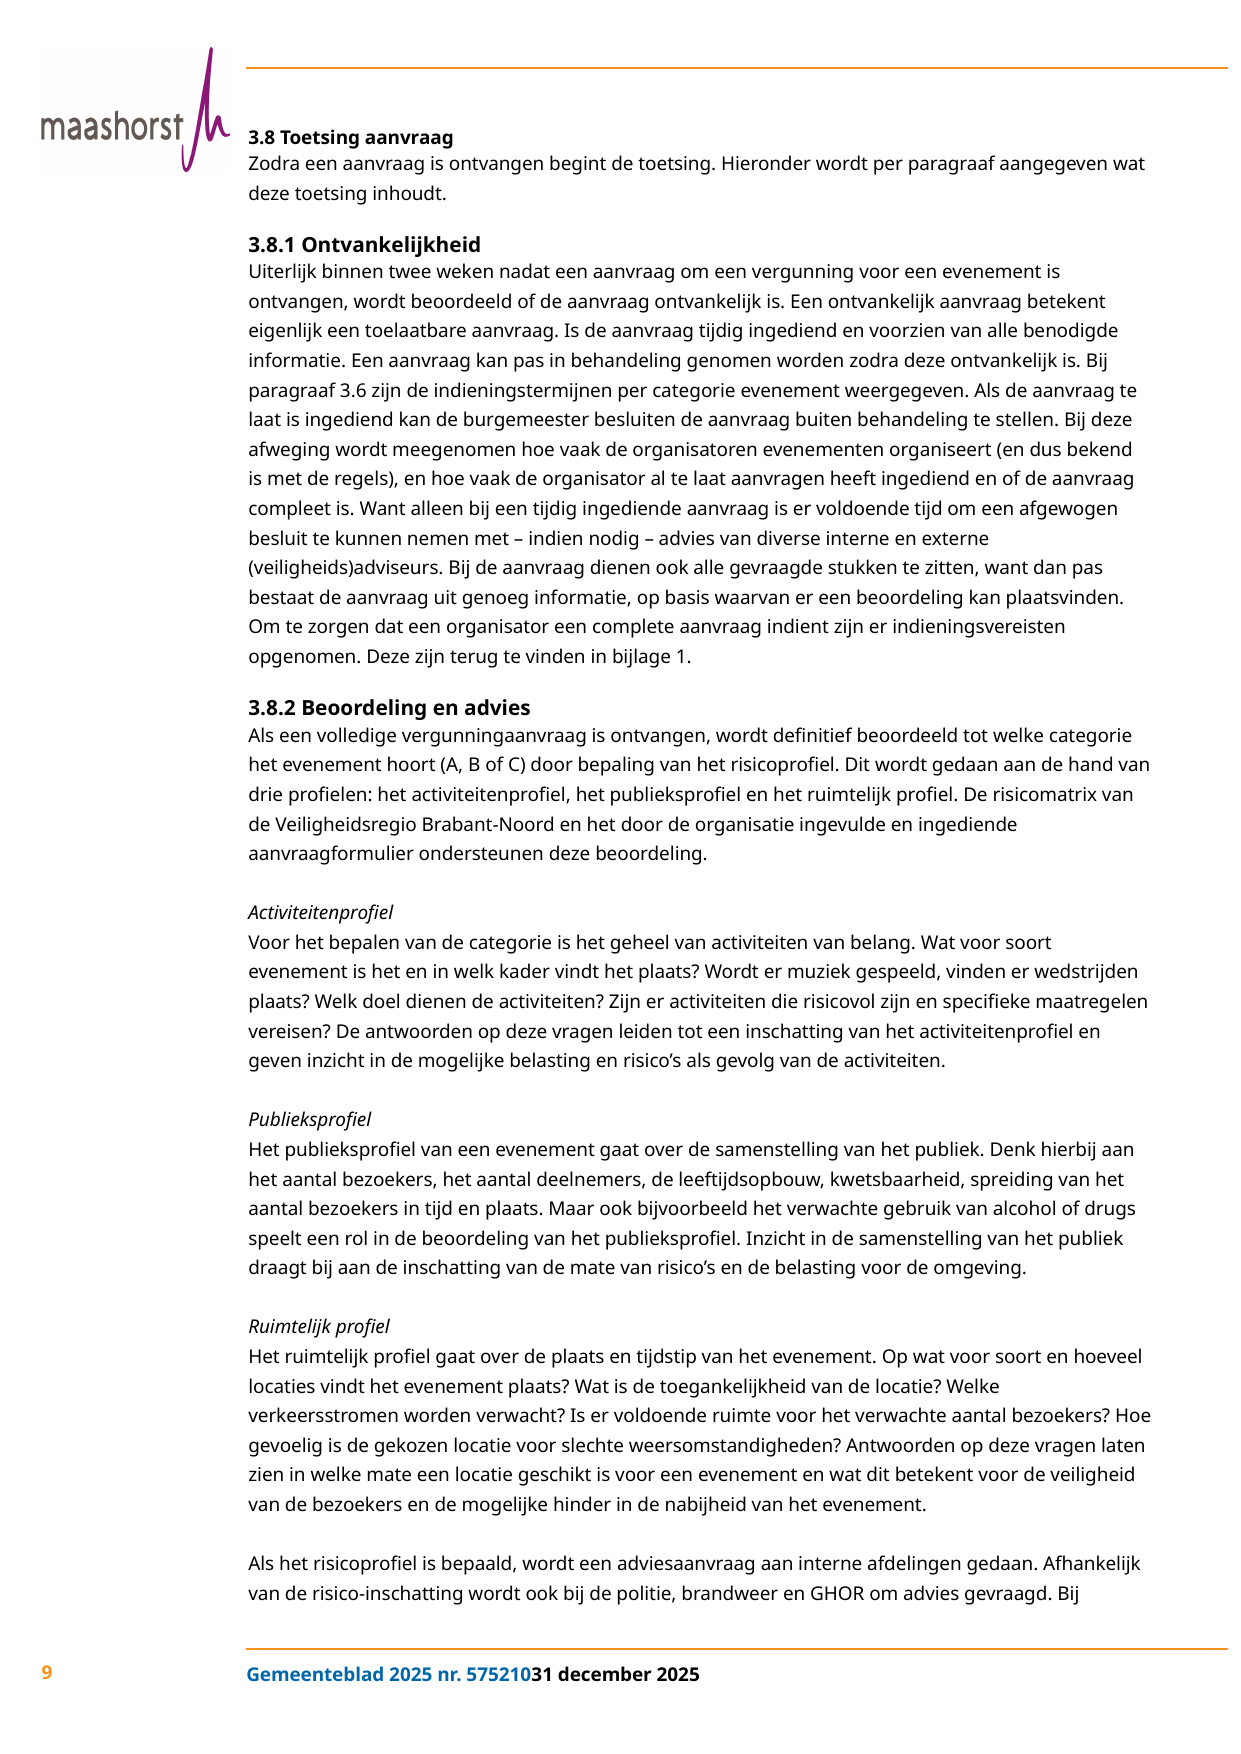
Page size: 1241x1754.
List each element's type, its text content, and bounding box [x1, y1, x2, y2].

text Voor het bepalen van de categorie is het geheel van activiteiten van belang. Wat voor soort evenement is het en in welk kader vindt het plaats? Wordt er muziek gespeeld, vinden er wedstrijden plaats? Welk doel dienen de activiteiten? Zijn er activiteiten die risicovol zijn en specifieke maatregelen vereisen? De antwoorden op deze vragen leiden tot een inschatting van het activiteitenprofiel en geven inzicht in de mogelijke belasting en risico’s als gevolg van de activiteiten. [248, 929, 1152, 1073]
text Als het risicoprofiel is bepaald, wordt een adviesaanvraag aan interne afdelingen gedaan. Afhankelijk van de risico-inschatting wordt ook bij de politie, brandweer en GHOR om advies gevraagd. Bij [248, 1550, 1152, 1606]
text 3.8.1 Ontvankelijkheid [248, 230, 1152, 258]
text 3.8.2 Beoordeling en advies [248, 693, 1152, 722]
text Uiterlijk binnen twee weken nadat een aanvraag om een vergunning voor een evenement is ontvangen, wordt beoordeeld of de aanvraag ontvankelijk is. Een ontvankelijk aanvraag betekent eigenlijk een toelaatbare aanvraag. Is de aanvraag tijdig ingediend en voorzien van alle benodigde informatie. Een aanvraag kan pas in behandeling genomen worden zodra deze ontvankelijk is. Bij paragraaf 3.6 zijn de indieningstermijnen per categorie evenement weergegeven. Als de aanvraag te laat is ingediend kan de burgemeester besluiten de aanvraag buiten behandeling te stellen. Bij deze afweging wordt meegenomen hoe vaak de organisatoren evenementen organiseert (en dus bekend is met de regels), en hoe vaak de organisator al te laat aanvragen heeft ingediend en of de aanvraag compleet is. Want alleen bij een tijdig ingediende aanvraag is er voldoende tijd om een afgewogen besluit te kunnen nemen met – indien nodig – advies van diverse interne en externe (veiligheids)adviseurs. Bij de aanvraag dienen ook alle gevraagde stukken te zitten, want dan pas bestaat de aanvraag uit genoeg informatie, op basis waarvan er een beoordeling kan plaatsvinden. Om te zorgen dat een organisator een complete aanvraag indient zijn er indieningsvereisten opgenomen. Deze zijn terug te vinden in bijlage 1. [248, 258, 1152, 669]
text Zodra een aanvraag is ontvangen begint de toetsing. Hieronder wordt per paragraaf aangegeven wat deze toetsing inhoudt. [248, 150, 1152, 205]
text Publieksprofiel [248, 1107, 1152, 1132]
text 3.8 Toetsing aanvraag [248, 124, 1152, 150]
text Als een volledige vergunningaanvraag is ontvangen, wordt definitief beoordeeld tot welke categorie het evenement hoort (A, B of C) door bepaling van het risicoprofiel. Dit wordt gedaan aan de hand van drie profielen: het activiteitenprofiel, het publieksprofiel en het ruimtelijk profiel. De risicomatrix van de Veiligheidsregio Brabant-Noord en het door de organisatie ingevulde en ingediende aanvraagformulier ondersteunen deze beoordeling. [248, 722, 1152, 866]
text Het publieksprofiel van een evenement gaat over de samenstelling van het publiek. Denk hierbij aan het aantal bezoekers, het aantal deelnemers, de leeftijdsopbouw, kwetsbaarheid, spreiding van het aantal bezoekers in tijd en plaats. Maar ook bijvoorbeeld het verwachte gebruik van alcohol of drugs speelt een rol in de beoordeling van het publieksprofiel. Inzicht in de samenstelling van het publiek draagt bij aan de inschatting van de mate van risico’s en de belasting voor de omgeving. [248, 1136, 1152, 1280]
text Ruimtelijk profiel [248, 1314, 1152, 1339]
text Het ruimtelijk profiel gaat over de plaats en tijdstip van het evenement. Op wat voor soort en hoeveel locaties vindt het evenement plaats? Wat is de toegankelijkheid van de locatie? Welke verkeersstromen worden verwacht? Is er voldoende ruimte voor het verwachte aantal bezoekers? Hoe gevoelig is de gekozen locatie voor slechte weersomstandigheden? Antwoorden op deze vragen laten zien in welke mate een locatie geschikt is voor een evenement en wat dit betekent voor de veiligheid van de bezoekers en de mogelijke hinder in de nabijheid van het evenement. [248, 1343, 1152, 1517]
text Activiteitenprofiel [248, 899, 1152, 925]
picture [41, 47, 231, 172]
